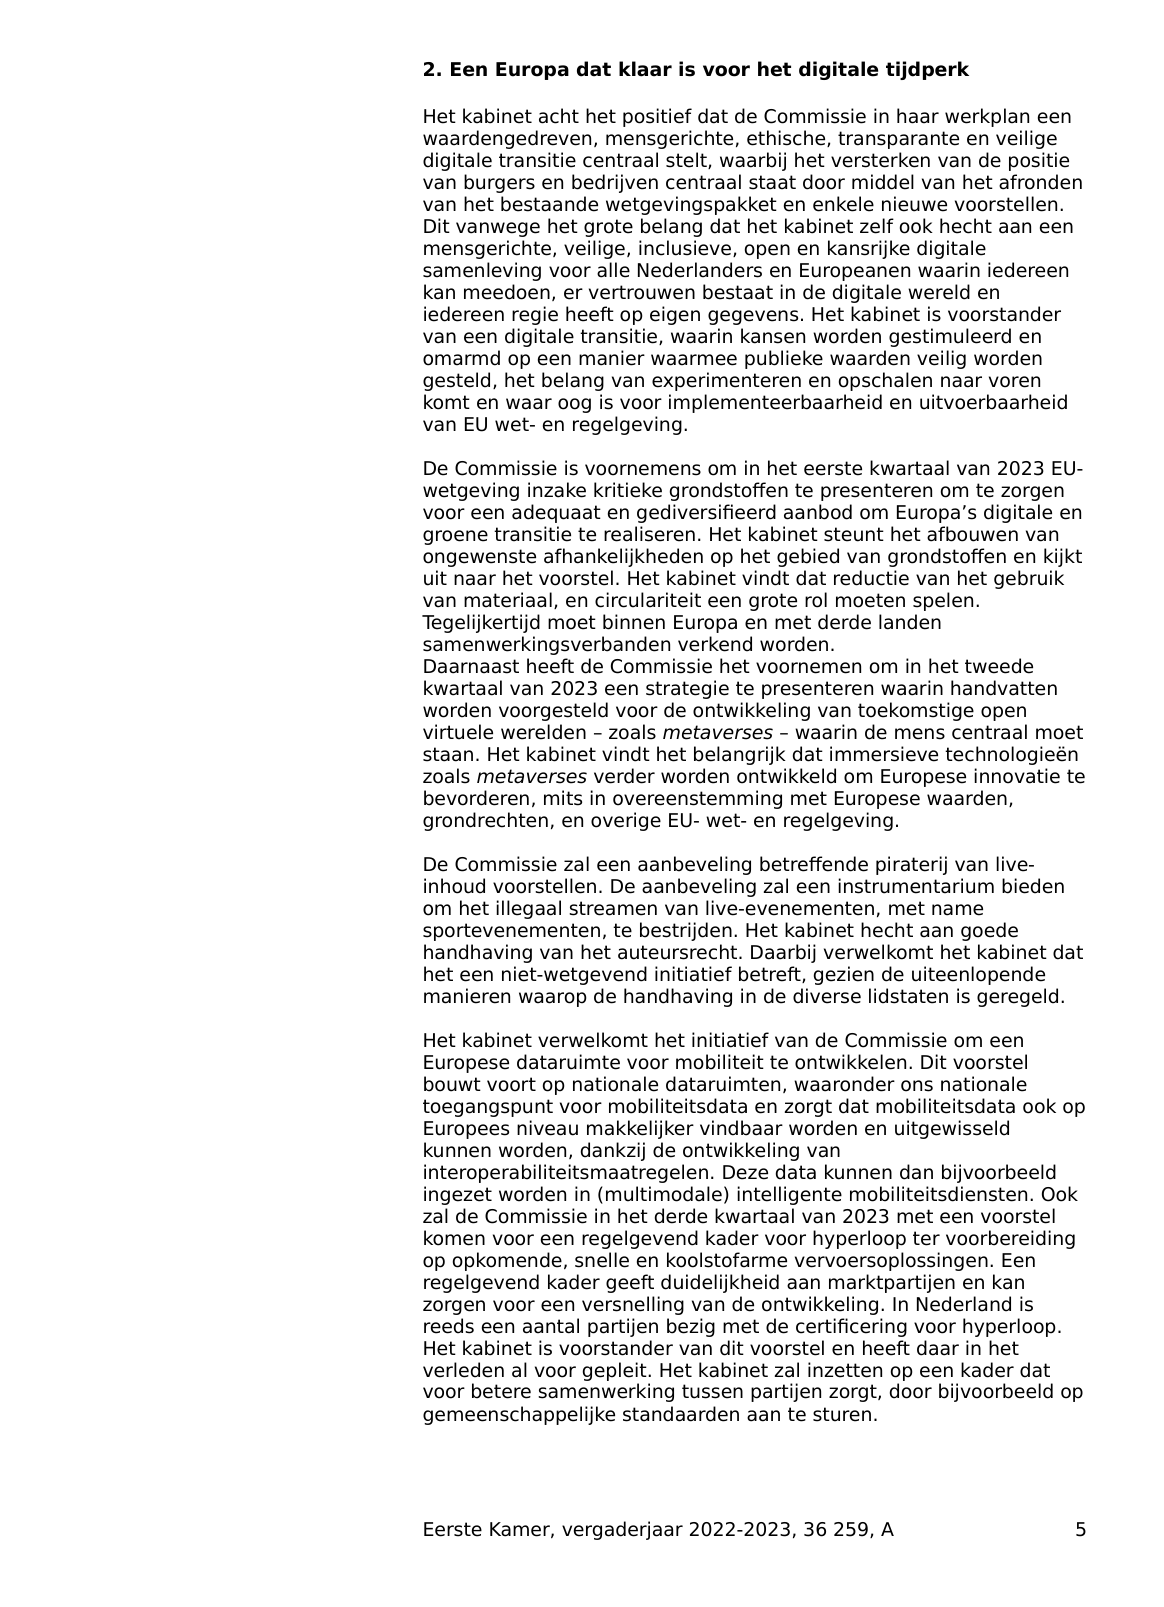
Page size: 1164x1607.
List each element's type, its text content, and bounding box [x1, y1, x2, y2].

text De Commissie zal een aanbeveling betreffende piraterij van live-inhoud voorstellen. De aanbeveling zal een instrumentarium bieden om het illegaal streamen van live-evenementen, met name sportevenementen, te bestrijden. Het kabinet hecht aan goede handhaving van het auteursrecht. Daarbij verwelkomt het kabinet dat het een niet-wetgevend initiatief betreft, gezien de uiteenlopende manieren waarop de handhaving in de diverse lidstaten is geregeld. [422, 854, 1087, 1008]
text De Commissie is voornemens om in het eerste kwartaal van 2023 EU-wetgeving inzake kritieke grondstoffen te presenteren om te zorgen voor een adequaat en gediversifieerd aanbod om Europa’s digitale en groene transitie te realiseren. Het kabinet steunt het afbouwen van ongewenste afhankelijkheden op het gebied van grondstoffen en kijkt uit naar het voorstel. Het kabinet vindt dat reductie van het gebruik van materiaal, en circulariteit een grote rol moeten spelen. Tegelijkertijd moet binnen Europa en met derde landen samenwerkingsverbanden verkend worden. [422, 458, 1087, 656]
text Daarnaast heeft de Commissie het voornemen om in het tweede kwartaal van 2023 een strategie te presenteren waarin handvatten worden voorgesteld voor de ontwikkeling van toekomstige open virtuele werelden – zoals metaverses – waarin de mens centraal moet staan. Het kabinet vindt het belangrijk dat immersieve technologieën zoals metaverses verder worden ontwikkeld om Europese innovatie te bevorderen, mits in overeenstemming met Europese waarden, grondrechten, en overige EU- wet- en regelgeving. [422, 656, 1087, 832]
text Het kabinet verwelkomt het initiatief van de Commissie om een Europese dataruimte voor mobiliteit te ontwikkelen. Dit voorstel bouwt voort op nationale dataruimten, waaronder ons nationale toegangspunt voor mobiliteitsdata en zorgt dat mobiliteitsdata ook op Europees niveau makkelijker vindbaar worden en uitgewisseld kunnen worden, dankzij de ontwikkeling van interoperabiliteitsmaatregelen. Deze data kunnen dan bijvoorbeeld ingezet worden in (multimodale) intelligente mobiliteitsdiensten. Ook zal de Commissie in het derde kwartaal van 2023 met een voorstel komen voor een regelgevend kader voor hyperloop ter voorbereiding op opkomende, snelle en koolstofarme vervoersoplossingen. Een regelgevend kader geeft duidelijkheid aan marktpartijen en kan zorgen voor een versnelling van de ontwikkeling. In Nederland is reeds een aantal partijen bezig met de certificering voor hyperloop. Het kabinet is voorstander van dit voorstel en heeft daar in het verleden al voor gepleit. Het kabinet zal inzetten op een kader dat voor betere samenwerking tussen partijen zorgt, door bijvoorbeeld op gemeenschappelijke standaarden aan te sturen. [422, 1030, 1087, 1425]
text Het kabinet acht het positief dat de Commissie in haar werkplan een waardengedreven, mensgerichte, ethische, transparante en veilige digitale transitie centraal stelt, waarbij het versterken van de positie van burgers en bedrijven centraal staat door middel van het afronden van het bestaande wetgevingspakket en enkele nieuwe voorstellen. Dit vanwege het grote belang dat het kabinet zelf ook hecht aan een mensgerichte, veilige, inclusieve, open en kansrijke digitale samenleving voor alle Nederlanders en Europeanen waarin iedereen kan meedoen, er vertrouwen bestaat in de digitale wereld en iedereen regie heeft op eigen gegevens. Het kabinet is voorstander van een digitale transitie, waarin kansen worden gestimuleerd en omarmd op een manier waarmee publieke waarden veilig worden gesteld, het belang van experimenteren en opschalen naar voren komt en waar oog is voor implementeerbaarheid en uitvoerbaarheid van EU wet- en regelgeving. [422, 106, 1087, 436]
subtitle 2. Een Europa dat klaar is voor het digitale tijdperk [422, 59, 1087, 81]
